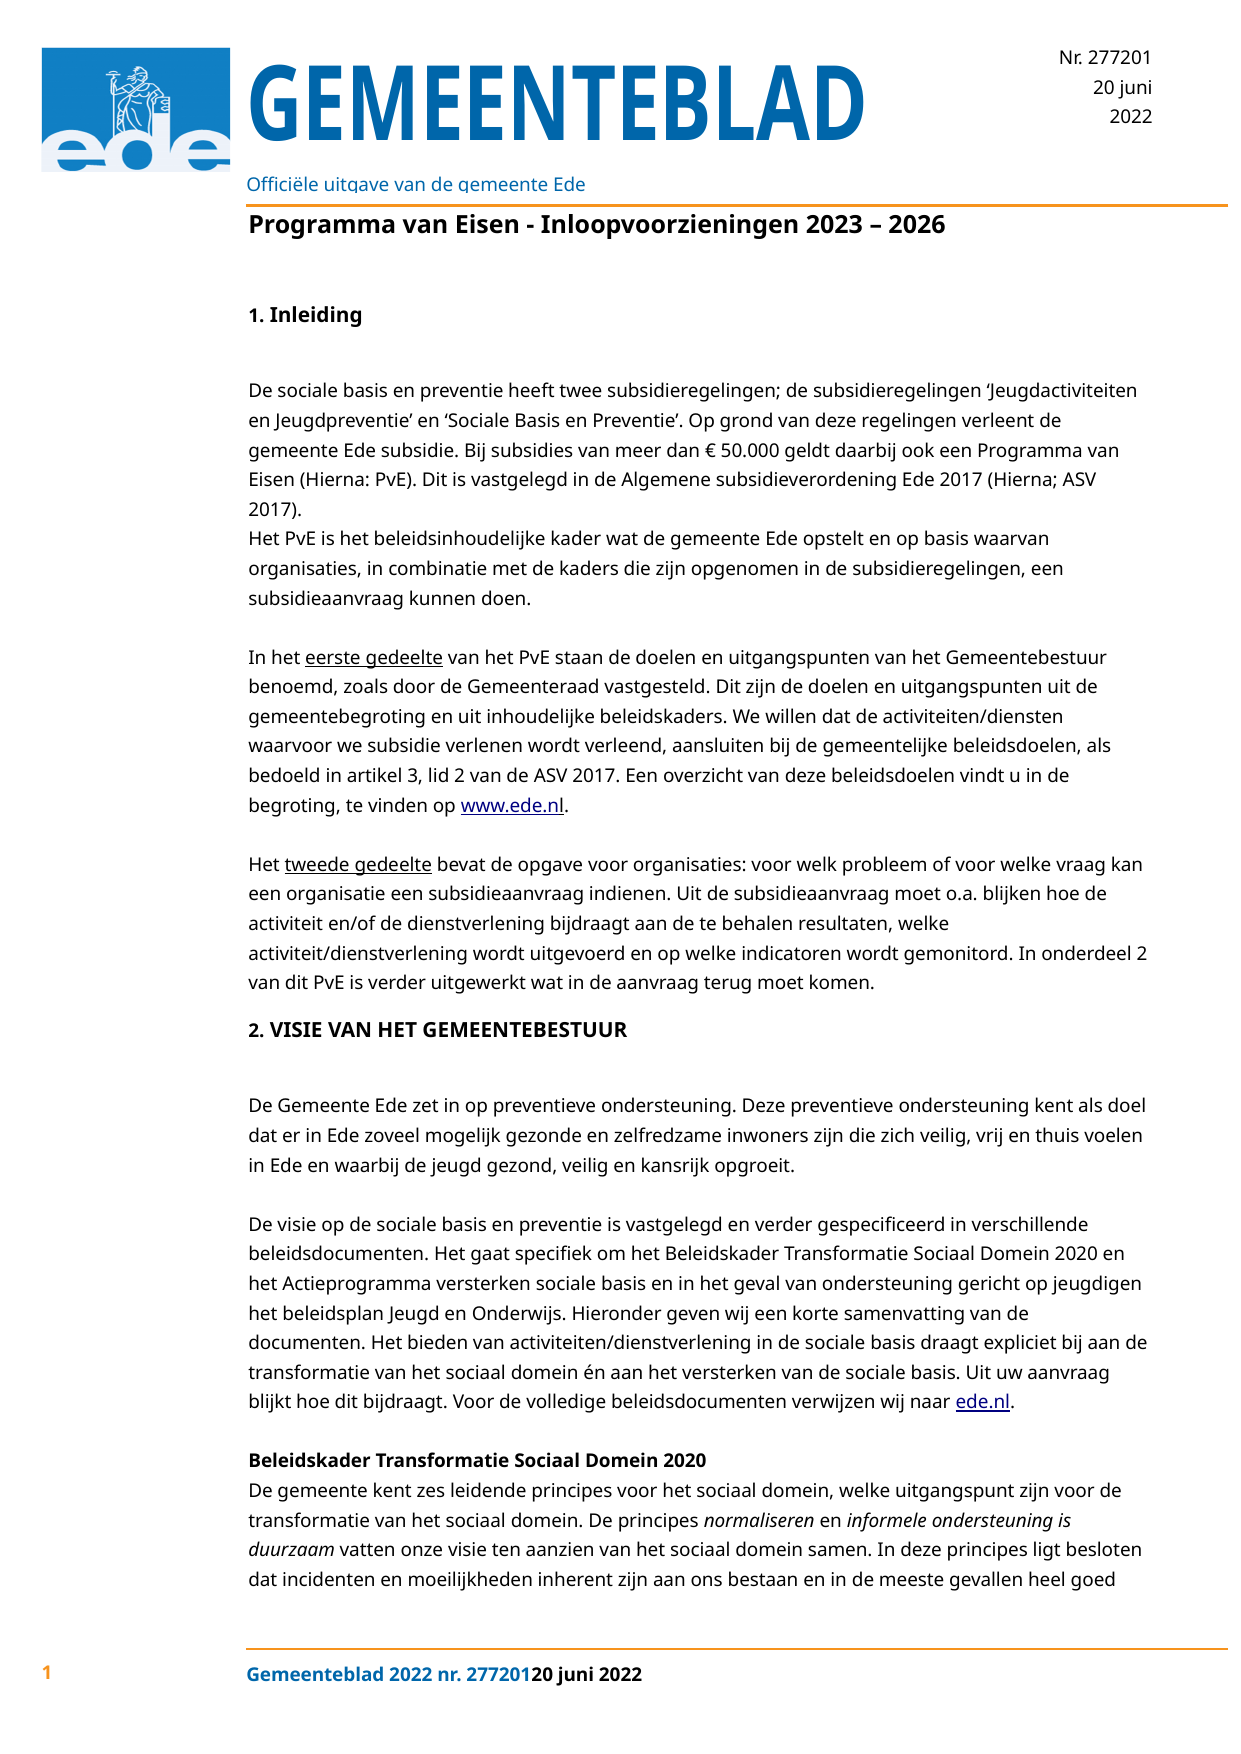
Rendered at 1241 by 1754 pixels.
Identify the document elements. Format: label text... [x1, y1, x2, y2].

text Het PvE is het beleidsinhoudelijke kader wat de gemeente Ede opstelt en op basis waarvan organisaties, in combinatie met de kaders die zijn opgenomen in de subsidieregelingen, een subsidieaanvraag kunnen doen. [248, 526, 1152, 610]
text De sociale basis en preventie heeft twee subsidieregelingen; de subsidieregelingen ‘Jeugdactiviteiten en Jeugdpreventie’ en ‘Sociale Basis en Preventie’. Op grond van deze regelingen verleent de gemeente Ede subsidie. Bij subsidies van meer dan € 50.000 geldt daarbij ook een Programma van Eisen (Hierna: PvE). Dit is vastgelegd in de Algemene subsidieverordening Ede 2017 (Hierna; ASV 2017). [248, 378, 1152, 522]
text Het tweede gedeelte bevat de opgave voor organisaties: voor welk probleem of voor welke vraag kan een organisatie een subsidieaanvraag indienen. Uit de subsidieaanvraag moet o.a. blijken hoe de activiteit en/of de dienstverlening bijdraagt aan de te behalen resultaten, welke activiteit/dienstverlening wordt uitgevoerd en op welke indicatoren wordt gemonitord. In onderdeel 2 van dit PvE is verder uitgewerkt wat in de aanvraag terug moet komen. [248, 851, 1152, 995]
text 2. VISIE VAN HET GEMEENTEBESTUUR [248, 1015, 1152, 1043]
text Programma van Eisen - Inloopvoorzieningen 2023 – 2026 [248, 207, 1152, 241]
text Beleidskader Transformatie Sociaal Domein 2020 [248, 1448, 1152, 1473]
text 1. Inleiding [248, 300, 1152, 328]
text In het eerste gedeelte van het PvE staan de doelen en uitgangspunten van het Gemeentebestuur benoemd, zoals door de Gemeenteraad vastgesteld. Dit zijn de doelen en uitgangspunten uit de gemeentebegroting en uit inhoudelijke beleidskaders. We willen dat de activiteiten/diensten waarvoor we subsidie verlenen wordt verleend, aansluiten bij de gemeentelijke beleidsdoelen, als bedoeld in artikel 3, lid 2 van de ASV 2017. Een overzicht van deze beleidsdoelen vindt u in de begroting, te vinden op www.ede.nl. [248, 644, 1152, 817]
text De gemeente kent zes leidende principes voor het sociaal domein, welke uitgangspunt zijn voor de transformatie van het sociaal domein. De principes normaliseren en informele ondersteuning is duurzaam vatten onze visie ten aanzien van het sociaal domein samen. In deze principes ligt besloten dat incidenten en moeilijkheden inherent zijn aan ons bestaan en in de meeste gevallen heel goed [248, 1477, 1152, 1592]
text De visie op de sociale basis en preventie is vastgelegd en verder gespecificeerd in verschillende beleidsdocumenten. Het gaat specifiek om het Beleidskader Transformatie Sociaal Domein 2020 en het Actieprogramma versterken sociale basis en in het geval van ondersteuning gericht op jeugdigen het beleidsplan Jeugd en Onderwijs. Hieronder geven wij een korte samenvatting van de documenten. Het bieden van activiteiten/dienstverlening in de sociale basis draagt expliciet bij aan de transformatie van het sociaal domein én aan het versterken van de sociale basis. Uit uw aanvraag blijkt hoe dit bijdraagt. Voor de volledige beleidsdocumenten verwijzen wij naar ede.nl. [248, 1211, 1152, 1414]
text De Gemeente Ede zet in op preventieve ondersteuning. Deze preventieve ondersteuning kent als doel dat er in Ede zoveel mogelijk gezonde en zelfredzame inwoners zijn die zich veilig, vrij en thuis voelen in Ede en waarbij de jeugd gezond, veilig en kansrijk opgroeit. [248, 1093, 1152, 1177]
picture [41, 47, 231, 172]
